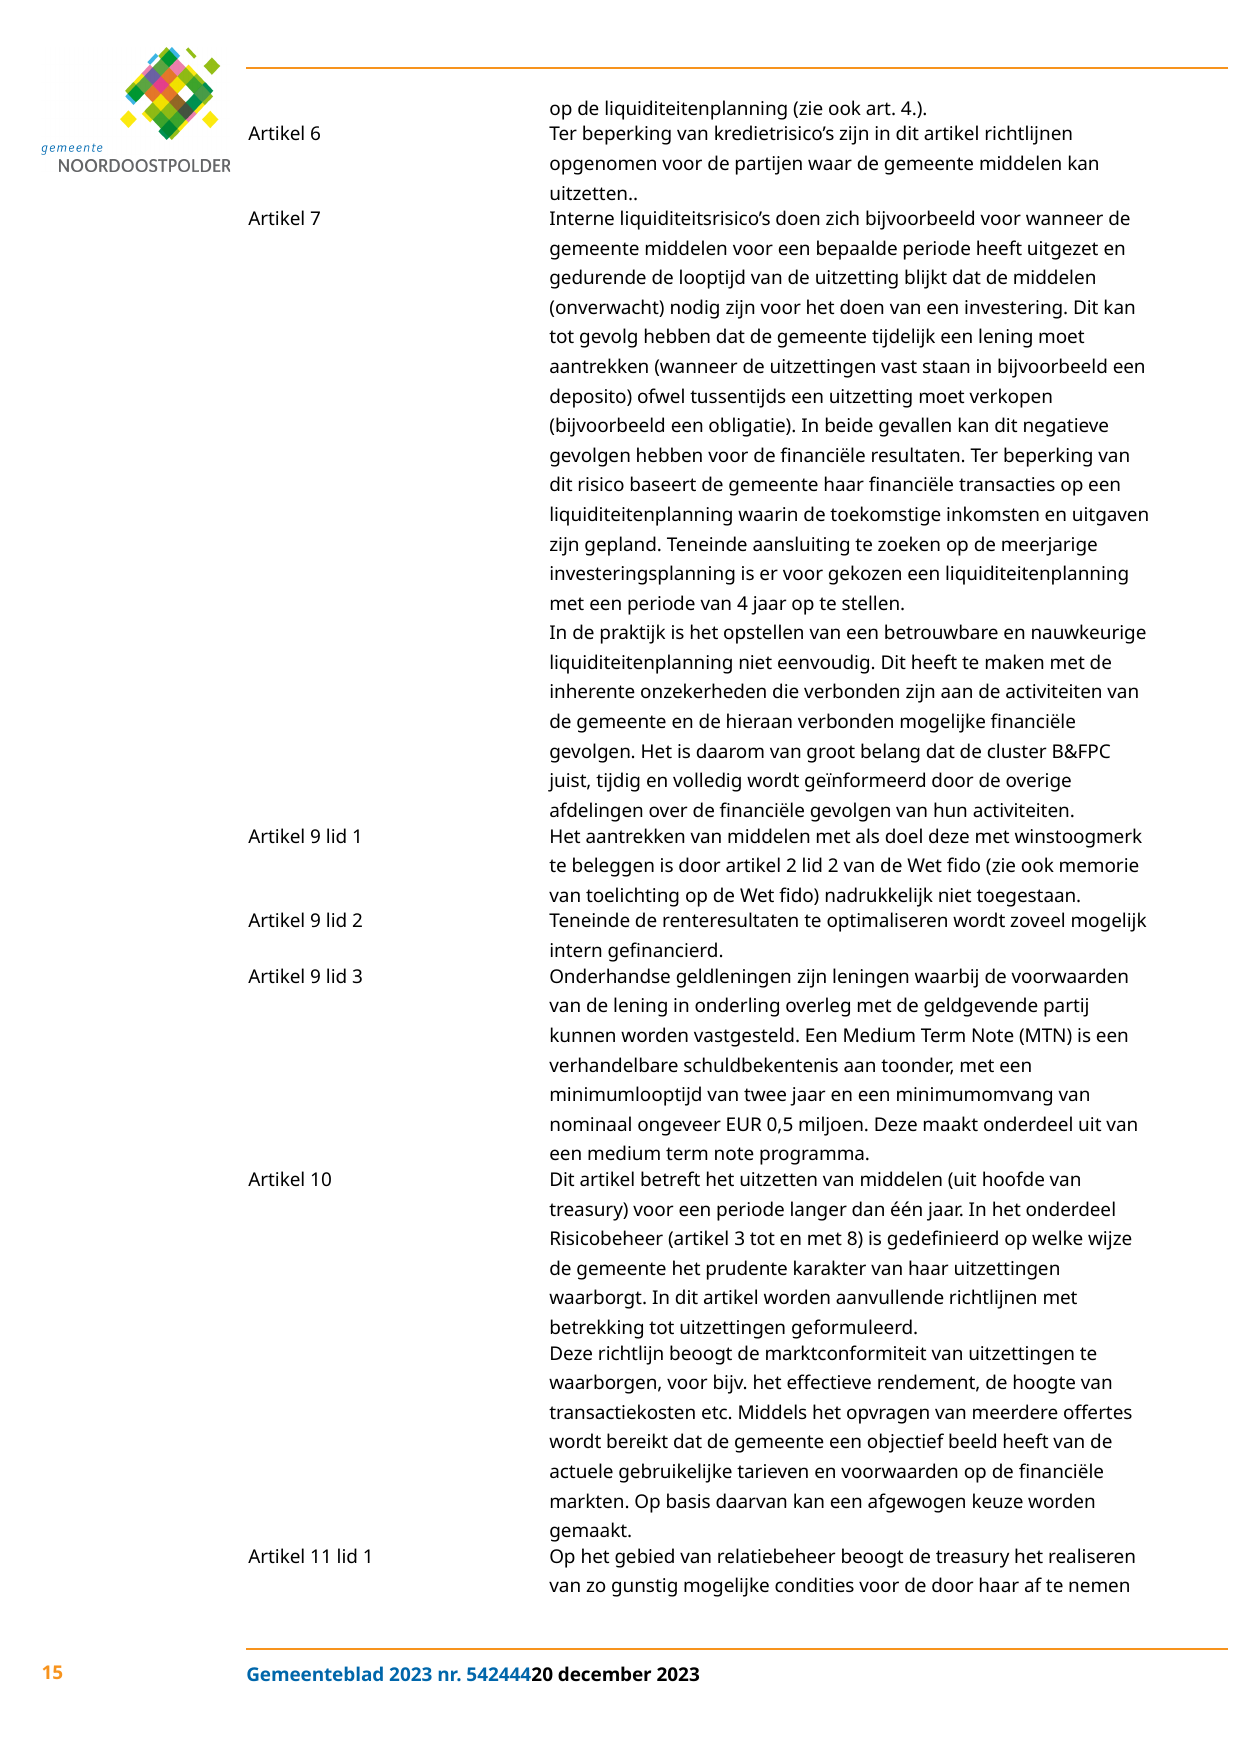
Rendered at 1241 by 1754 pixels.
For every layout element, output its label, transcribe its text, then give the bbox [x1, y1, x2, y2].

table_cell Artikel 9 lid 1 [248, 823, 549, 908]
table_cell Artikel 9 lid 2 [248, 908, 549, 963]
table_cell Dit artikel betreft het uitzetten van middelen (uit hoofde van treasury) voor een periode langer dan één jaar. In het onderdeel Risicobeheer (artikel 3 tot en met 8) is gedefinieerd op welke wijze de gemeente het prudente karakter van haar uitzettingen waarborgt. In dit artikel worden aanvullende richtlijnen met betrekking tot uitzettingen geformuleerd. [549, 1166, 1152, 1340]
table_cell Deze richtlijn beoogt de marktconformiteit van uitzettingen te waarborgen, voor bijv. het effectieve rendement, de hoogte van transactiekosten etc. Middels het opvragen van meerdere offertes wordt bereikt dat de gemeente een objectief beeld heeft van de actuele gebruikelijke tarieven en voorwaarden op de financiële markten. Op basis daarvan kan een afgewogen keuze worden gemaakt. [549, 1340, 1152, 1543]
table_cell Op het gebied van relatiebeheer beoogt de treasury het realiseren van zo gunstig mogelijke condities voor de door haar af te nemen [549, 1543, 1152, 1598]
table_cell Onderhandse geldleningen zijn leningen waarbij de voorwaarden van de lening in onderling overleg met de geldgevende partij kunnen worden vastgesteld. Een Medium Term Note (MTN) is een verhandelbare schuldbekentenis aan toonder, met een minimumlooptijd van twee jaar en een minimumomvang van nominaal ongeveer EUR 0,5 miljoen. Deze maakt onderdeel uit van een medium term note programma. [549, 963, 1152, 1166]
table_cell Artikel 10 [248, 1166, 549, 1340]
table_cell Ter beperking van kredietrisico’s zijn in dit artikel richtlijnen opgenomen voor de partijen waar de gemeente middelen kan uitzetten.. [549, 121, 1152, 205]
picture [41, 47, 231, 172]
table_cell [248, 95, 549, 121]
table_cell Artikel 7 [248, 205, 549, 823]
table_cell Het aantrekken van middelen met als doel deze met winstoogmerk te beleggen is door artikel 2 lid 2 van de Wet fido (zie ook memorie van toelichting op de Wet fido) nadrukkelijk niet toegestaan. [549, 823, 1152, 908]
table_cell Artikel 11 lid 1 [248, 1543, 549, 1598]
table_cell op de liquiditeitenplanning (zie ook art. 4.). [549, 95, 1152, 121]
table_cell [248, 1340, 549, 1543]
table_cell Interne liquiditeitsrisico’s doen zich bijvoorbeeld voor wanneer de gemeente middelen voor een bepaalde periode heeft uitgezet en gedurende de looptijd van de uitzetting blijkt dat de middelen (onverwacht) nodig zijn voor het doen van een investering. Dit kan tot gevolg hebben dat de gemeente tijdelijk een lening moet aantrekken (wanneer de uitzettingen vast staan in bijvoorbeeld een deposito) ofwel tussentijds een uitzetting moet verkopen (bijvoorbeeld een obligatie). In beide gevallen kan dit negatieve gevolgen hebben voor de financiële resultaten. Ter beperking van dit risico baseert de gemeente haar financiële transacties op een liquiditeitenplanning waarin de toekomstige inkomsten en uitgaven zijn gepland. Teneinde aansluiting te zoeken op de meerjarige investeringsplanning is er voor gekozen een liquiditeitenplanning met een periode van 4 jaar op te stellen. In de praktijk is het opstellen van een betrouwbare en nauwkeurige liquiditeitenplanning niet eenvoudig. Dit heeft te maken met de inherente onzekerheden die verbonden zijn aan de activiteiten van de gemeente en de hieraan verbonden mogelijke financiële gevolgen. Het is daarom van groot belang dat de cluster B&FPC juist, tijdig en volledig wordt geïnformeerd door de overige afdelingen over de financiële gevolgen van hun activiteiten. [549, 205, 1152, 823]
table_cell Artikel 9 lid 3 [248, 963, 549, 1166]
table_cell Artikel 6 [248, 121, 549, 205]
table_cell Teneinde de renteresultaten te optimaliseren wordt zoveel mogelijk intern gefinancierd. [549, 908, 1152, 963]
